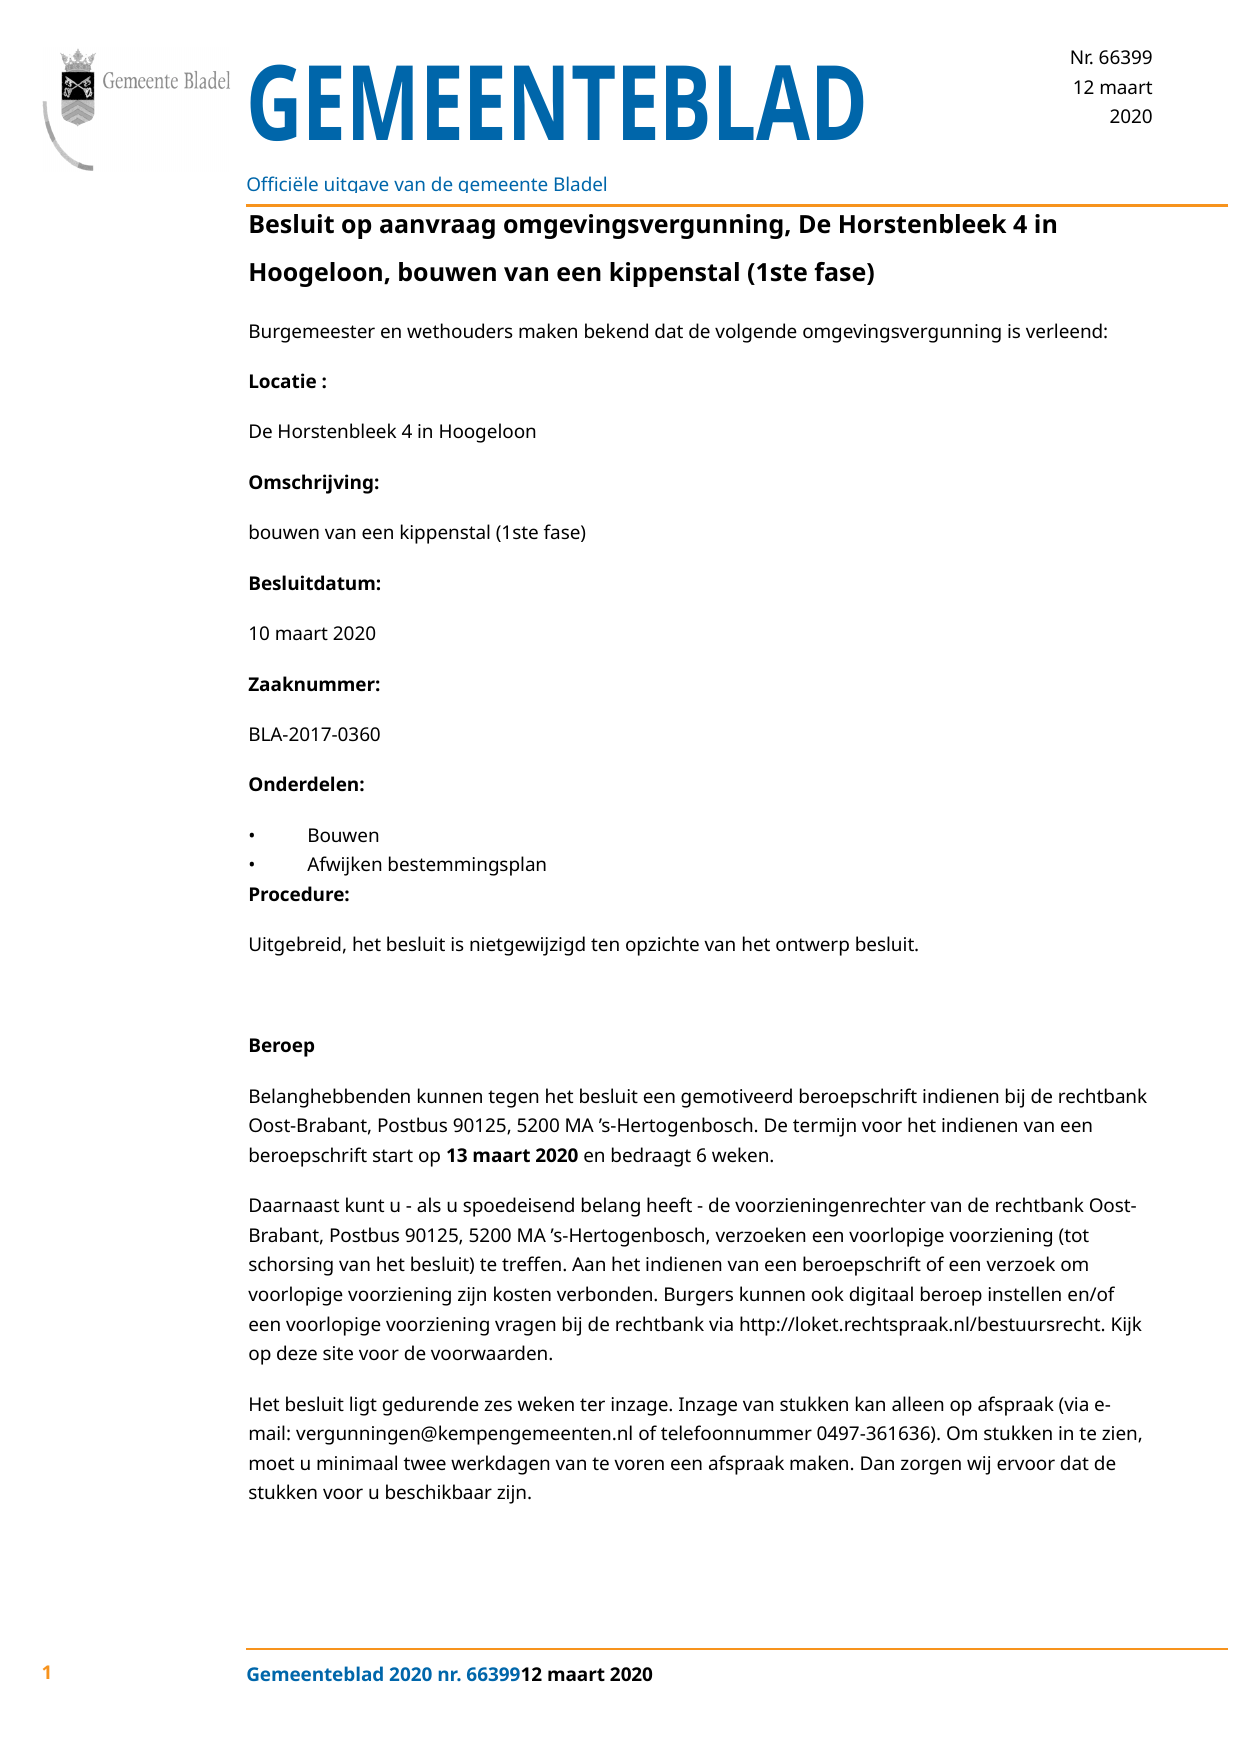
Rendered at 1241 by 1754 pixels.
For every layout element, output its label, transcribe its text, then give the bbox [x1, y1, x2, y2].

text 10 maart 2020 [248, 620, 1152, 646]
picture [41, 47, 231, 172]
text Locatie : [248, 368, 1152, 394]
text bouwen van een kippenstal (1ste fase) [248, 519, 1152, 545]
text Besluit op aanvraag omgevingsvergunning, De Horstenbleek 4 in Hoogeloon, bouwen van een kippenstal (1ste fase) [248, 207, 1152, 288]
text Belanghebbenden kunnen tegen het besluit een gemotiveerd beroepschrift indienen bij de rechtbank Oost-Brabant, Postbus 90125, 5200 MA ’s-Hertogenbosch. De termijn voor het indienen van een beroepschrift start op 13 maart 2020 en bedraagt 6 weken. [248, 1083, 1152, 1168]
text Uitgebreid, het besluit is nietgewijzigd ten opzichte van het ontwerp besluit. [248, 932, 1152, 957]
list Bouwen [248, 822, 1152, 848]
text Onderdelen: [248, 772, 1152, 797]
text Burgemeester en wethouders maken bekend dat de volgende omgevingsvergunning is verleend: [248, 318, 1152, 344]
text Omschrijving: [248, 469, 1152, 495]
text BLA-2017-0360 [248, 721, 1152, 747]
text Het besluit ligt gedurende zes weken ter inzage. Inzage van stukken kan alleen op afspraak (via e-mail: vergunningen@kempengemeenten.nl of telefoonnummer 0497-361636). Om stukken in te zien, moet u minimaal twee werkdagen van te voren een afspraak maken. Dan zorgen wij ervoor dat de stukken voor u beschikbaar zijn. [248, 1391, 1152, 1505]
text Procedure: [248, 881, 1152, 907]
list Afwijken bestemmingsplan [248, 852, 1152, 877]
text Zaaknummer: [248, 671, 1152, 697]
text Beroep [248, 1032, 1152, 1058]
text Besluitdatum: [248, 570, 1152, 596]
text De Horstenbleek 4 in Hoogeloon [248, 419, 1152, 444]
text Daarnaast kunt u - als u spoedeisend belang heeft - de voorzieningenrechter van de rechtbank Oost-Brabant, Postbus 90125, 5200 MA ’s-Hertogenbosch, verzoeken een voorlopige voorziening (tot schorsing van het besluit) te treffen. Aan het indienen van een beroepschrift of een verzoek om voorlopige voorziening zijn kosten verbonden. Burgers kunnen ook digitaal beroep instellen en/of een voorlopige voorziening vragen bij de rechtbank via http://loket.rechtspraak.nl/bestuursrecht. Kijk op deze site voor de voorwaarden. [248, 1192, 1152, 1366]
